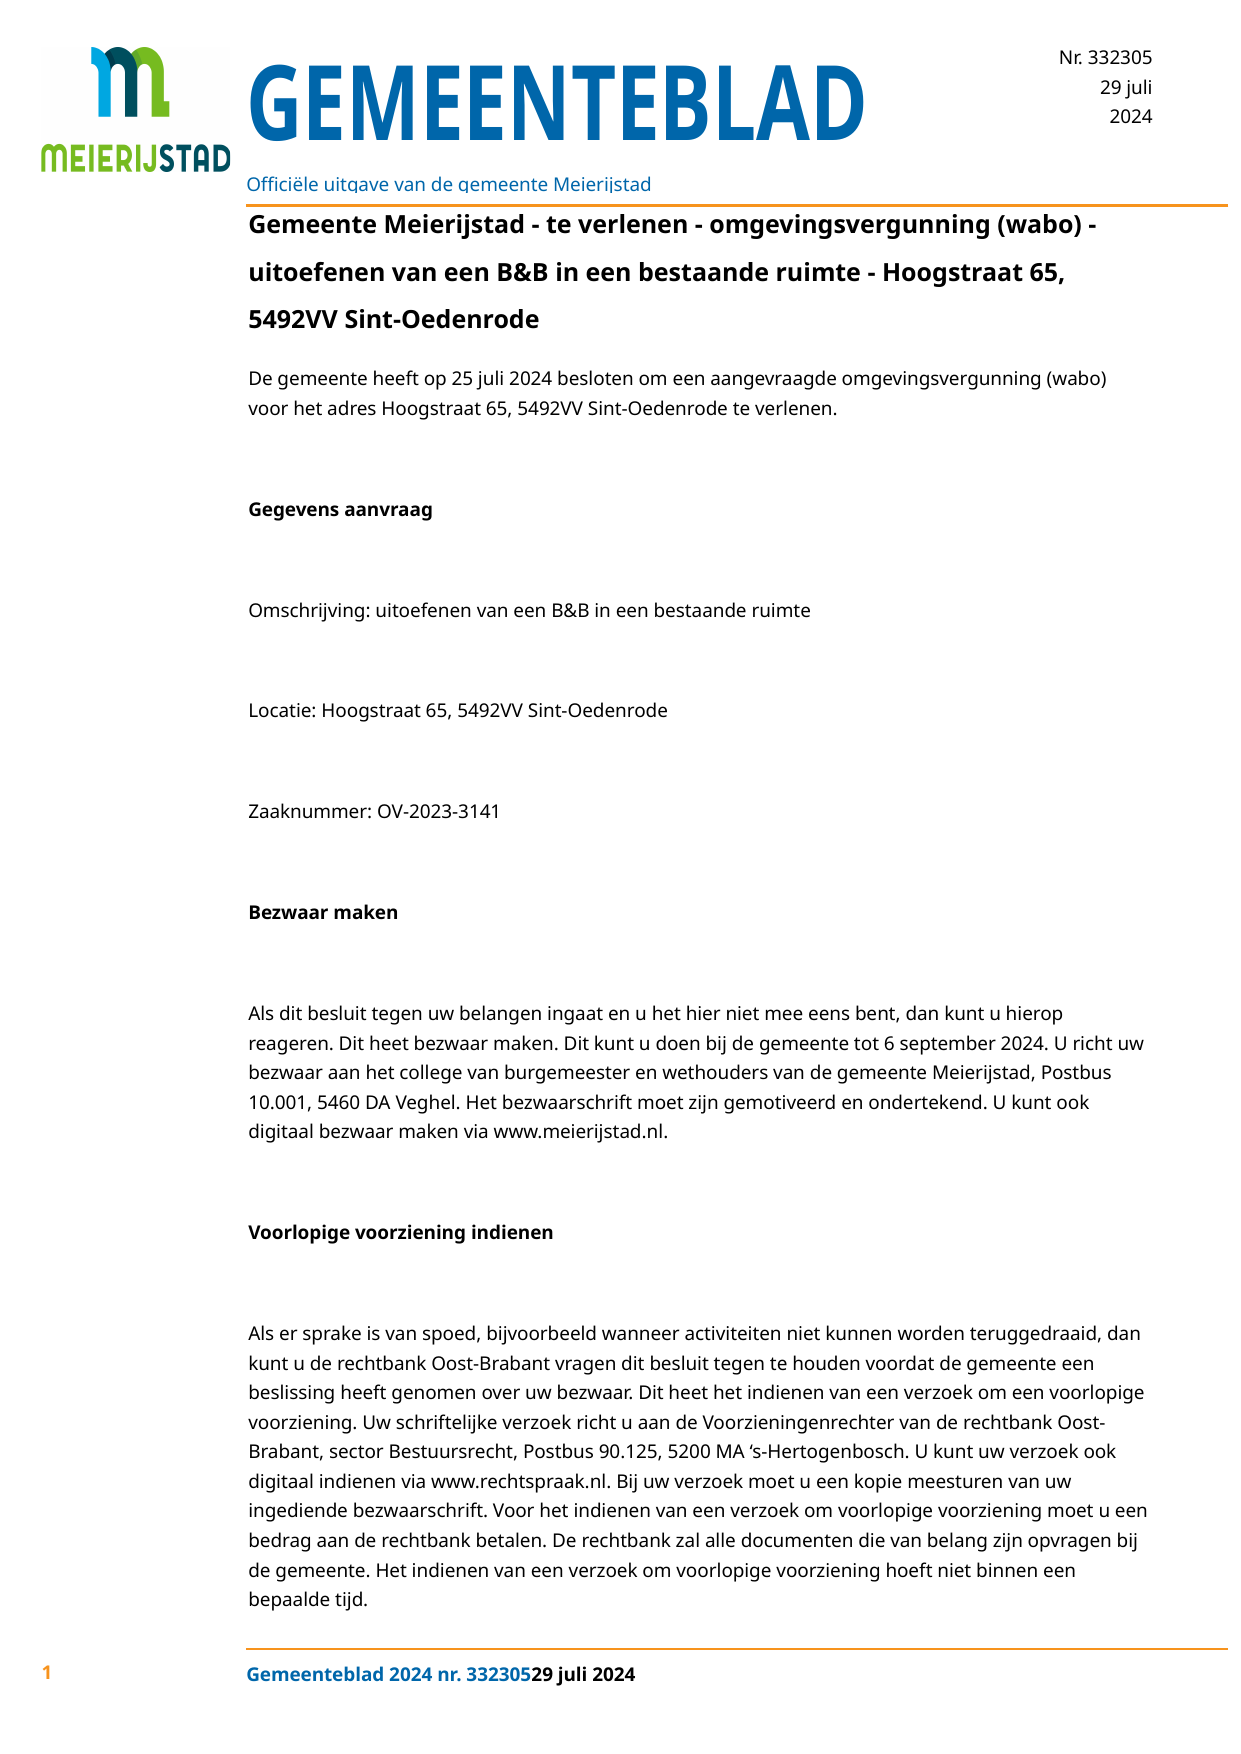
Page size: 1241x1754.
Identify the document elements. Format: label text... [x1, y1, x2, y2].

picture [41, 47, 231, 172]
text Gemeente Meierijstad - te verlenen - omgevingsvergunning (wabo) - uitoefenen van een B&B in een bestaande ruimte - Hoogstraat 65, 5492VV Sint-Oedenrode [248, 207, 1152, 336]
text Locatie: Hoogstraat 65, 5492VV Sint-Oedenrode [248, 698, 1152, 723]
text Zaaknummer: OV-2023-3141 [248, 798, 1152, 824]
text De gemeente heeft op 25 juli 2024 besloten om een aangevraagde omgevingsvergunning (wabo) voor het adres Hoogstraat 65, 5492VV Sint-Oedenrode te verlenen. [248, 366, 1152, 421]
text Gegevens aanvraag [248, 496, 1152, 522]
text Als dit besluit tegen uw belangen ingaat en u het hier niet mee eens bent, dan kunt u hierop reageren. Dit heet bezwaar maken. Dit kunt u doen bij de gemeente tot 6 september 2024. U richt uw bezwaar aan het college van burgemeester en wethouders van de gemeente Meierijstad, Postbus 10.001, 5460 DA Veghel. Het bezwaarschrift moet zijn gemotiveerd en ondertekend. U kunt ook digitaal bezwaar maken via www.meierijstad.nl. [248, 1000, 1152, 1144]
text Bezwaar maken [248, 899, 1152, 925]
text Als er sprake is van spoed, bijvoorbeeld wanneer activiteiten niet kunnen worden teruggedraaid, dan kunt u de rechtbank Oost-Brabant vragen dit besluit tegen te houden voordat de gemeente een beslissing heeft genomen over uw bezwaar. Dit heet het indienen van een verzoek om een voorlopige voorziening. Uw schriftelijke verzoek richt u aan de Voorzieningenrechter van de rechtbank Oost-Brabant, sector Bestuursrecht, Postbus 90.125, 5200 MA ‘s-Hertogenbosch. U kunt uw verzoek ook digitaal indienen via www.rechtspraak.nl. Bij uw verzoek moet u een kopie meesturen van uw ingediende bezwaarschrift. Voor het indienen van een verzoek om voorlopige voorziening moet u een bedrag aan de rechtbank betalen. De rechtbank zal alle documenten die van belang zijn opvragen bij de gemeente. Het indienen van een verzoek om voorlopige voorziening hoeft niet binnen een bepaalde tijd. [248, 1320, 1152, 1612]
text Omschrijving: uitoefenen van een B&B in een bestaande ruimte [248, 597, 1152, 622]
text Voorlopige voorziening indienen [248, 1219, 1152, 1245]
